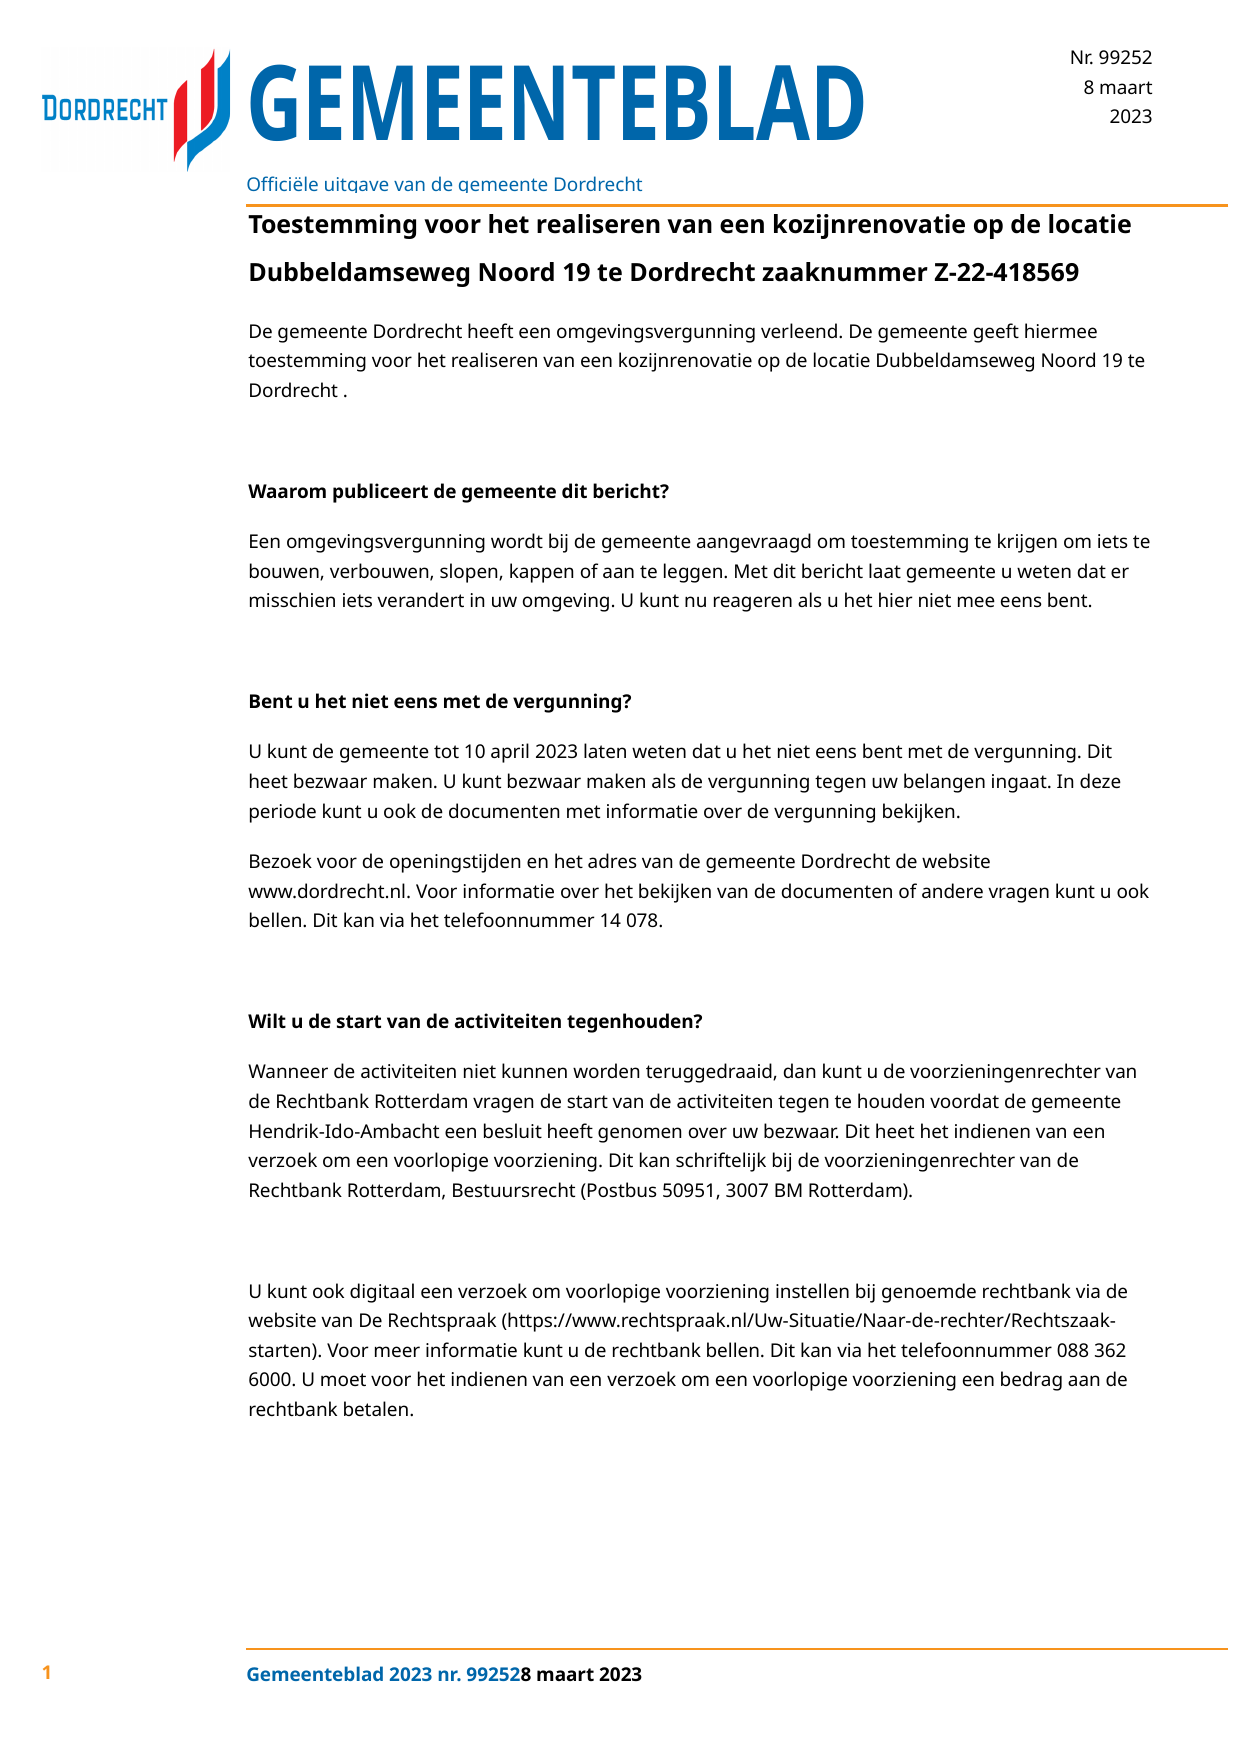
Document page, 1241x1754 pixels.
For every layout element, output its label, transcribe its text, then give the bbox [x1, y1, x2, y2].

text Waarom publiceert de gemeente dit bericht? [248, 478, 1152, 504]
text U kunt ook digitaal een verzoek om voorlopige voorziening instellen bij genoemde rechtbank via de website van De Rechtspraak (https://www.rechtspraak.nl/Uw-Situatie/Naar-de-rechter/Rechtszaak-starten). Voor meer informatie kunt u de rechtbank bellen. Dit kan via het telefoonnummer 088 362 6000. U moet voor het indienen van een verzoek om een voorlopige voorziening een bedrag aan de rechtbank betalen. [248, 1278, 1152, 1422]
text Wilt u de start van de activiteiten tegenhouden? [248, 1008, 1152, 1034]
text Toestemming voor het realiseren van een kozijnrenovatie op de locatie Dubbeldamseweg Noord 19 te Dordrecht zaaknummer Z-22-418569 [248, 207, 1152, 288]
text U kunt de gemeente tot 10 april 2023 laten weten dat u het niet eens bent met de vergunning. Dit heet bezwaar maken. U kunt bezwaar maken als de vergunning tegen uw belangen ingaat. In deze periode kunt u ook de documenten met informatie over de vergunning bekijken. [248, 739, 1152, 824]
text Bezoek voor de openingstijden en het adres van de gemeente Dordrecht de website www.dordrecht.nl. Voor informatie over het bekijken van de documenten of andere vragen kunt u ook bellen. Dit kan via het telefoonnummer 14 078. [248, 848, 1152, 933]
text Bent u het niet eens met de vergunning? [248, 688, 1152, 714]
text Wanneer de activiteiten niet kunnen worden teruggedraaid, dan kunt u de voorzieningenrechter van de Rechtbank Rotterdam vragen de start van de activiteiten tegen te houden voordat de gemeente Hendrik-Ido-Ambacht een besluit heeft genomen over uw bezwaar. Dit heet het indienen van een verzoek om een voorlopige voorziening. Dit kan schriftelijk bij de voorzieningenrechter van de Rechtbank Rotterdam, Bestuursrecht (Postbus 50951, 3007 BM Rotterdam). [248, 1059, 1152, 1203]
text Een omgevingsvergunning wordt bij de gemeente aangevraagd om toestemming te krijgen om iets te bouwen, verbouwen, slopen, kappen of aan te leggen. Met dit bericht laat gemeente u weten dat er misschien iets verandert in uw omgeving. U kunt nu reageren als u het hier niet mee eens bent. [248, 528, 1152, 613]
text De gemeente Dordrecht heeft een omgevingsvergunning verleend. De gemeente geeft hiermee toestemming voor het realiseren van een kozijnrenovatie op de locatie Dubbeldamseweg Noord 19 te Dordrecht . [248, 318, 1152, 403]
picture [41, 47, 231, 172]
